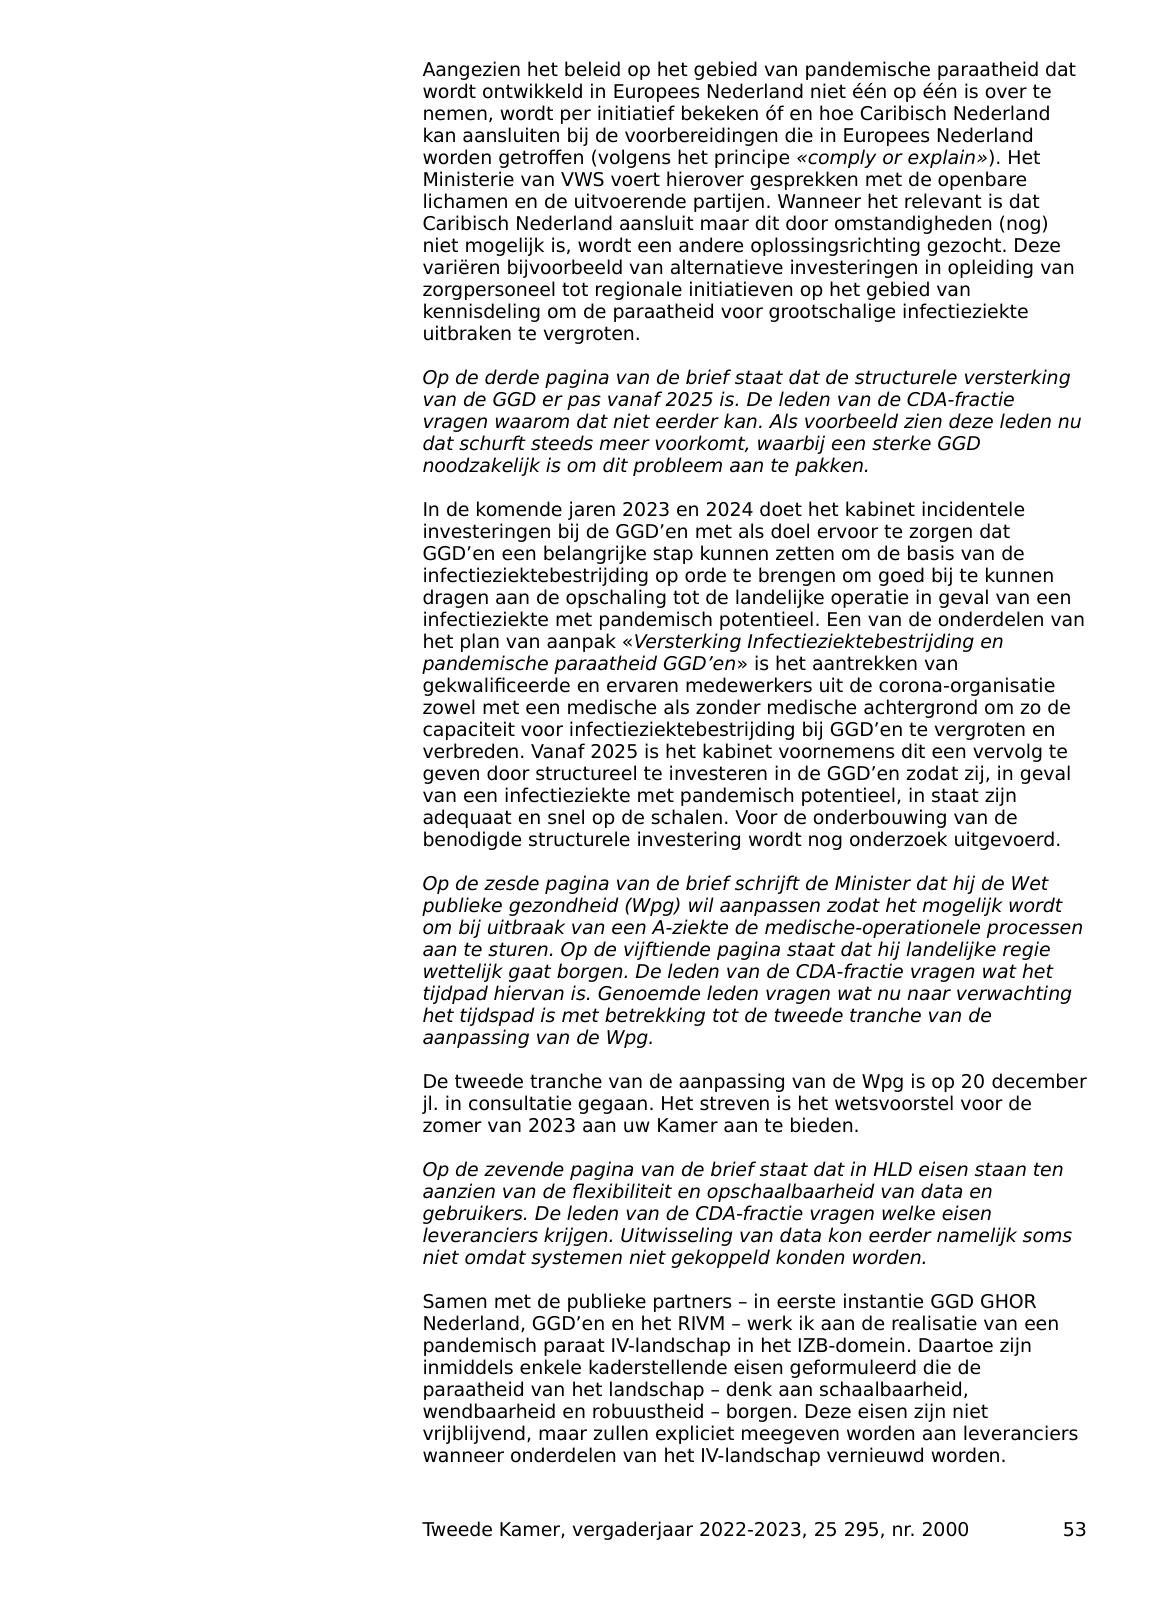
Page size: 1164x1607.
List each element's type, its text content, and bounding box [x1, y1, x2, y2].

text Op de derde pagina van de brief staat dat de structurele versterking van de GGD er pas vanaf 2025 is. De leden van de CDA-fractie vragen waarom dat niet eerder kan. Als voorbeeld zien deze leden nu dat schurft steeds meer voorkomt, waarbij een sterke GGD noodzakelijk is om dit probleem aan te pakken. [422, 367, 1087, 477]
text De tweede tranche van de aanpassing van de Wpg is op 20 december jl. in consultatie gegaan. Het streven is het wetsvoorstel voor de zomer van 2023 aan uw Kamer aan te bieden. [422, 1071, 1087, 1137]
text Op de zesde pagina van de brief schrijft de Minister dat hij de Wet publieke gezondheid (Wpg) wil aanpassen zodat het mogelijk wordt om bij uitbraak van een A-ziekte de medische-operationele processen aan te sturen. Op de vijftiende pagina staat dat hij landelijke regie wettelijk gaat borgen. De leden van de CDA-fractie vragen wat het tijdpad hiervan is. Genoemde leden vragen wat nu naar verwachting het tijdspad is met betrekking tot de tweede tranche van de aanpassing van de Wpg. [422, 873, 1087, 1049]
text Op de zevende pagina van de brief staat dat in HLD eisen staan ten aanzien van de flexibiliteit en opschaalbaarheid van data en gebruikers. De leden van de CDA-fractie vragen welke eisen leveranciers krijgen. Uitwisseling van data kon eerder namelijk soms niet omdat systemen niet gekoppeld konden worden. [422, 1159, 1087, 1269]
text Aangezien het beleid op het gebied van pandemische paraatheid dat wordt ontwikkeld in Europees Nederland niet één op één is over te nemen, wordt per initiatief bekeken óf en hoe Caribisch Nederland kan aansluiten bij de voorbereidingen die in Europees Nederland worden getroffen (volgens het principe «comply or explain»). Het Ministerie van VWS voert hierover gesprekken met de openbare lichamen en de uitvoerende partijen. Wanneer het relevant is dat Caribisch Nederland aansluit maar dit door omstandigheden (nog) niet mogelijk is, wordt een andere oplossingsrichting gezocht. Deze variëren bijvoorbeeld van alternatieve investeringen in opleiding van zorgpersoneel tot regionale initiatieven op het gebied van kennisdeling om de paraatheid voor grootschalige infectieziekte uitbraken te vergroten. [422, 59, 1087, 345]
text In de komende jaren 2023 en 2024 doet het kabinet incidentele investeringen bij de GGD’en met als doel ervoor te zorgen dat GGD’en een belangrijke stap kunnen zetten om de basis van de infectieziektebestrijding op orde te brengen om goed bij te kunnen dragen aan de opschaling tot de landelijke operatie in geval van een infectieziekte met pandemisch potentieel. Een van de onderdelen van het plan van aanpak «Versterking Infectieziektebestrijding en pandemische paraatheid GGD’en» is het aantrekken van gekwalificeerde en ervaren medewerkers uit de corona-organisatie zowel met een medische als zonder medische achtergrond om zo de capaciteit voor infectieziektebestrijding bij GGD’en te vergroten en verbreden. Vanaf 2025 is het kabinet voornemens dit een vervolg te geven door structureel te investeren in de GGD’en zodat zij, in geval van een infectieziekte met pandemisch potentieel, in staat zijn adequaat en snel op de schalen. Voor de onderbouwing van de benodigde structurele investering wordt nog onderzoek uitgevoerd. [422, 499, 1087, 851]
text Samen met de publieke partners – in eerste instantie GGD GHOR Nederland, GGD’en en het RIVM – werk ik aan de realisatie van een pandemisch paraat IV-landschap in het IZB-domein. Daartoe zijn inmiddels enkele kaderstellende eisen geformuleerd die de paraatheid van het landschap – denk aan schaalbaarheid, wendbaarheid en robuustheid – borgen. Deze eisen zijn niet vrijblijvend, maar zullen expliciet meegeven worden aan leveranciers wanneer onderdelen van het IV-landschap vernieuwd worden. [422, 1291, 1087, 1467]
